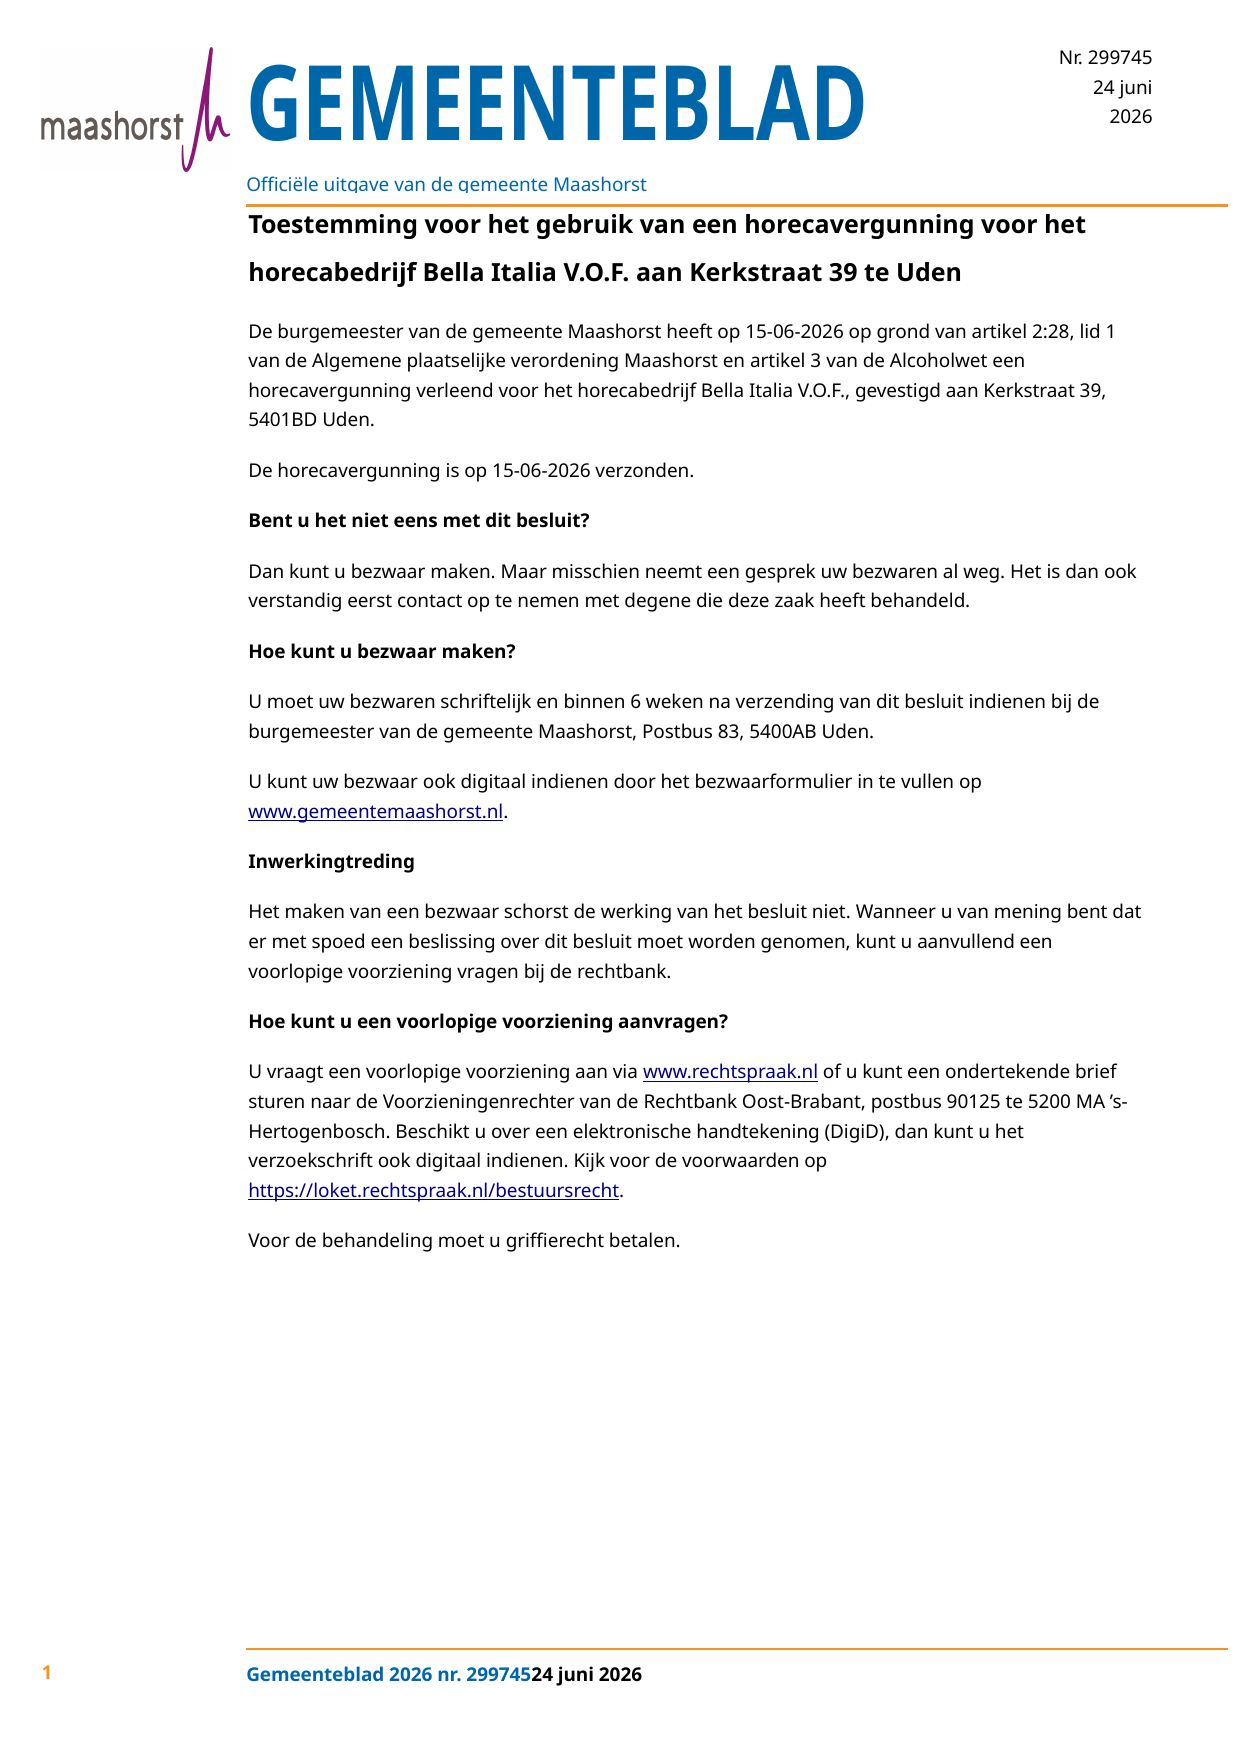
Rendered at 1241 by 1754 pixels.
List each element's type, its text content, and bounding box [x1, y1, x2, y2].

text De horecavergunning is op 15-06-2026 verzonden. [248, 457, 1152, 483]
text U kunt uw bezwaar ook digitaal indienen door het bezwaarformulier in te vullen op www.gemeentemaashorst.nl. [248, 768, 1152, 824]
text Dan kunt u bezwaar maken. Maar misschien neemt een gesprek uw bezwaren al weg. Het is dan ook verstandig eerst contact op te nemen met degene die deze zaak heeft behandeld. [248, 558, 1152, 613]
text De burgemeester van de gemeente Maashorst heeft op 15-06-2026 op grond van artikel 2:28, lid 1 van de Algemene plaatselijke verordening Maashorst en artikel 3 van de Alcoholwet een horecavergunning verleend voor het horecabedrijf Bella Italia V.O.F., gevestigd aan Kerkstraat 39, 5401BD Uden. [248, 318, 1152, 432]
picture [41, 47, 231, 172]
text U vraagt een voorlopige voorziening aan via www.rechtspraak.nl of u kunt een ondertekende brief sturen naar de Voorzieningenrechter van de Rechtbank Oost-Brabant, postbus 90125 te 5200 MA ’s-Hertogenbosch. Beschikt u over een elektronische handtekening (DigiD), dan kunt u het verzoekschrift ook digitaal indienen. Kijk voor de voorwaarden op https://loket.rechtspraak.nl/bestuursrecht. [248, 1059, 1152, 1203]
text Inwerkingtreding [248, 848, 1152, 874]
text Voor de behandeling moet u griffierecht betalen. [248, 1227, 1152, 1253]
text U moet uw bezwaren schriftelijk en binnen 6 weken na verzending van dit besluit indienen bij de burgemeester van de gemeente Maashorst, Postbus 83, 5400AB Uden. [248, 688, 1152, 744]
text Hoe kunt u bezwaar maken? [248, 638, 1152, 664]
text Toestemming voor het gebruik van een horecavergunning voor het horecabedrijf Bella Italia V.O.F. aan Kerkstraat 39 te Uden [248, 207, 1152, 288]
text Het maken van een bezwaar schorst de werking van het besluit niet. Wanneer u van mening bent dat er met spoed een beslissing over dit besluit moet worden genomen, kunt u aanvullend een voorlopige voorziening vragen bij de rechtbank. [248, 899, 1152, 984]
text Hoe kunt u een voorlopige voorziening aanvragen? [248, 1008, 1152, 1034]
text Bent u het niet eens met dit besluit? [248, 507, 1152, 533]
